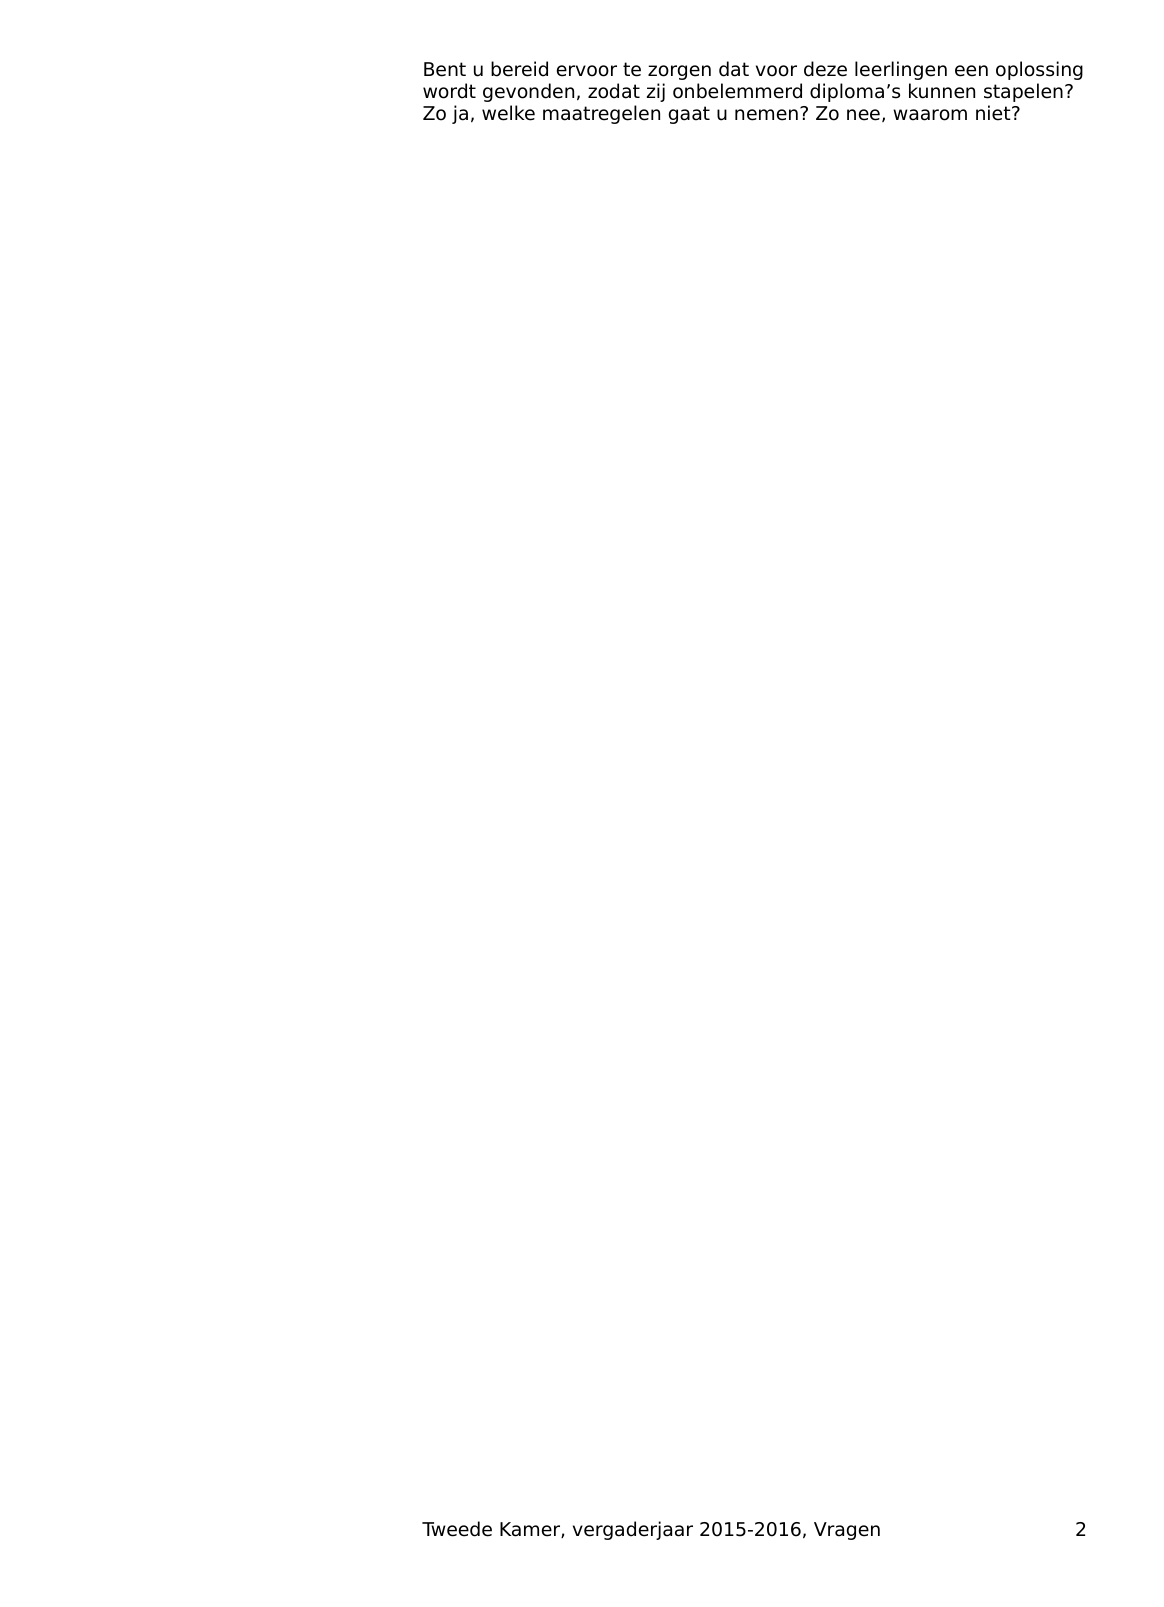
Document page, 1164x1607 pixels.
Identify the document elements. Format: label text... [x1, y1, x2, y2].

text Bent u bereid ervoor te zorgen dat voor deze leerlingen een oplossing wordt gevonden, zodat zij onbelemmerd diploma’s kunnen stapelen? Zo ja, welke maatregelen gaat u nemen? Zo nee, waarom niet? [422, 59, 1087, 125]
